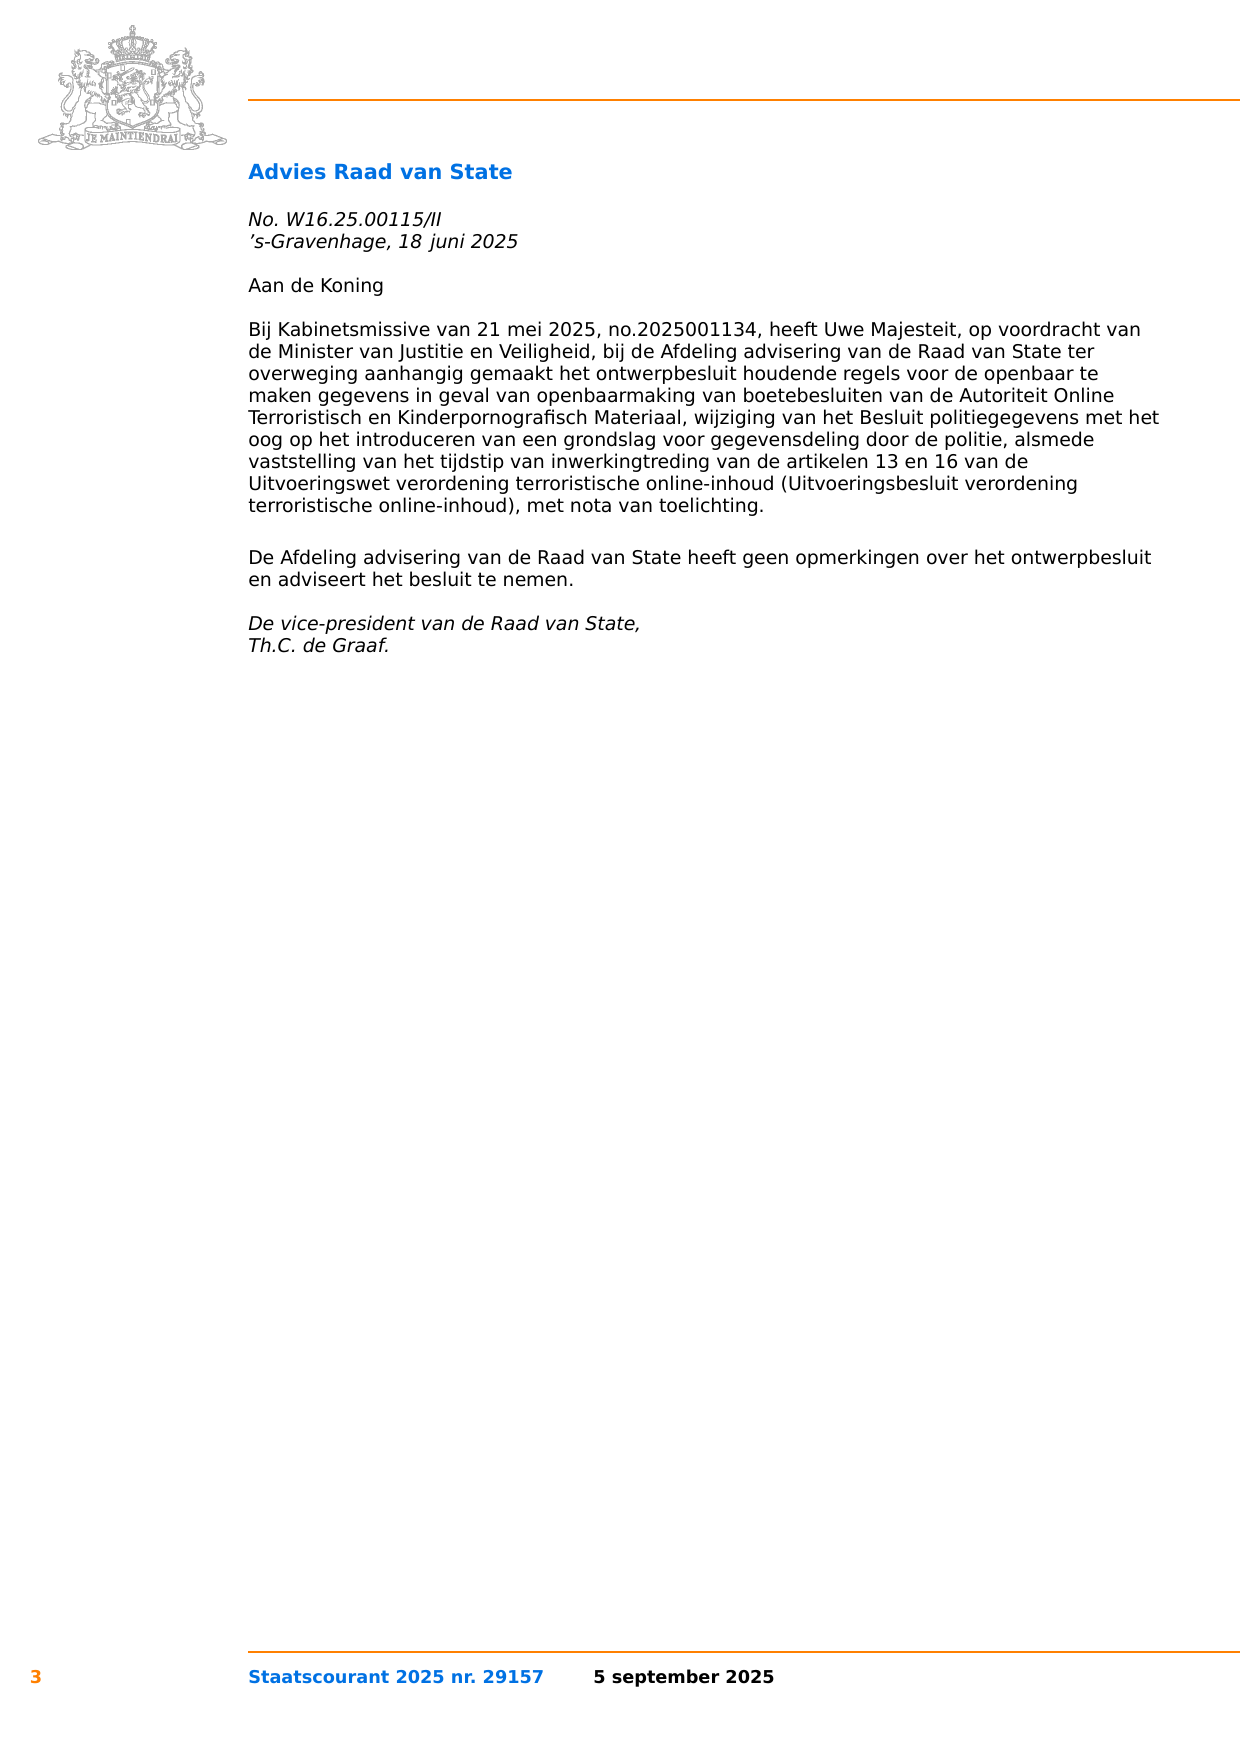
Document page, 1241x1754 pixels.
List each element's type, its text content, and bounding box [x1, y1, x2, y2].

text Bij Kabinetsmissive van 21 mei 2025, no.2025001134, heeft Uwe Majesteit, op voordracht van de Minister van Justitie en Veiligheid, bij de Afdeling advisering van de Raad van State ter overweging aanhangig gemaakt het ontwerpbesluit houdende regels voor de openbaar te maken gegevens in geval van openbaarmaking van boetebesluiten van de Autoriteit Online Terroristisch en Kinderpornografisch Materiaal, wijziging van het Besluit politiegegevens met het oog op het introduceren van een grondslag voor gegevensdeling door de politie, alsmede vaststelling van het tijdstip van inwerkingtreding van de artikelen 13 en 16 van de Uitvoeringswet verordening terroristische online-inhoud (Uitvoeringsbesluit verordening terroristische online-inhoud), met nota van toelichting. [248, 319, 1163, 517]
picture [38, 25, 227, 150]
text Aan de Koning [248, 275, 1163, 297]
text No. W16.25.00115/II [248, 209, 1163, 231]
subtitle Advies Raad van State [248, 160, 1163, 184]
text De vice-president van de Raad van State, Th.C. de Graaf. [248, 612, 1163, 656]
text De Afdeling advisering van de Raad van State heeft geen opmerkingen over het ontwerpbesluit en adviseert het besluit te nemen. [248, 547, 1163, 591]
text ’s-Gravenhage, 18 juni 2025 [248, 231, 1163, 253]
